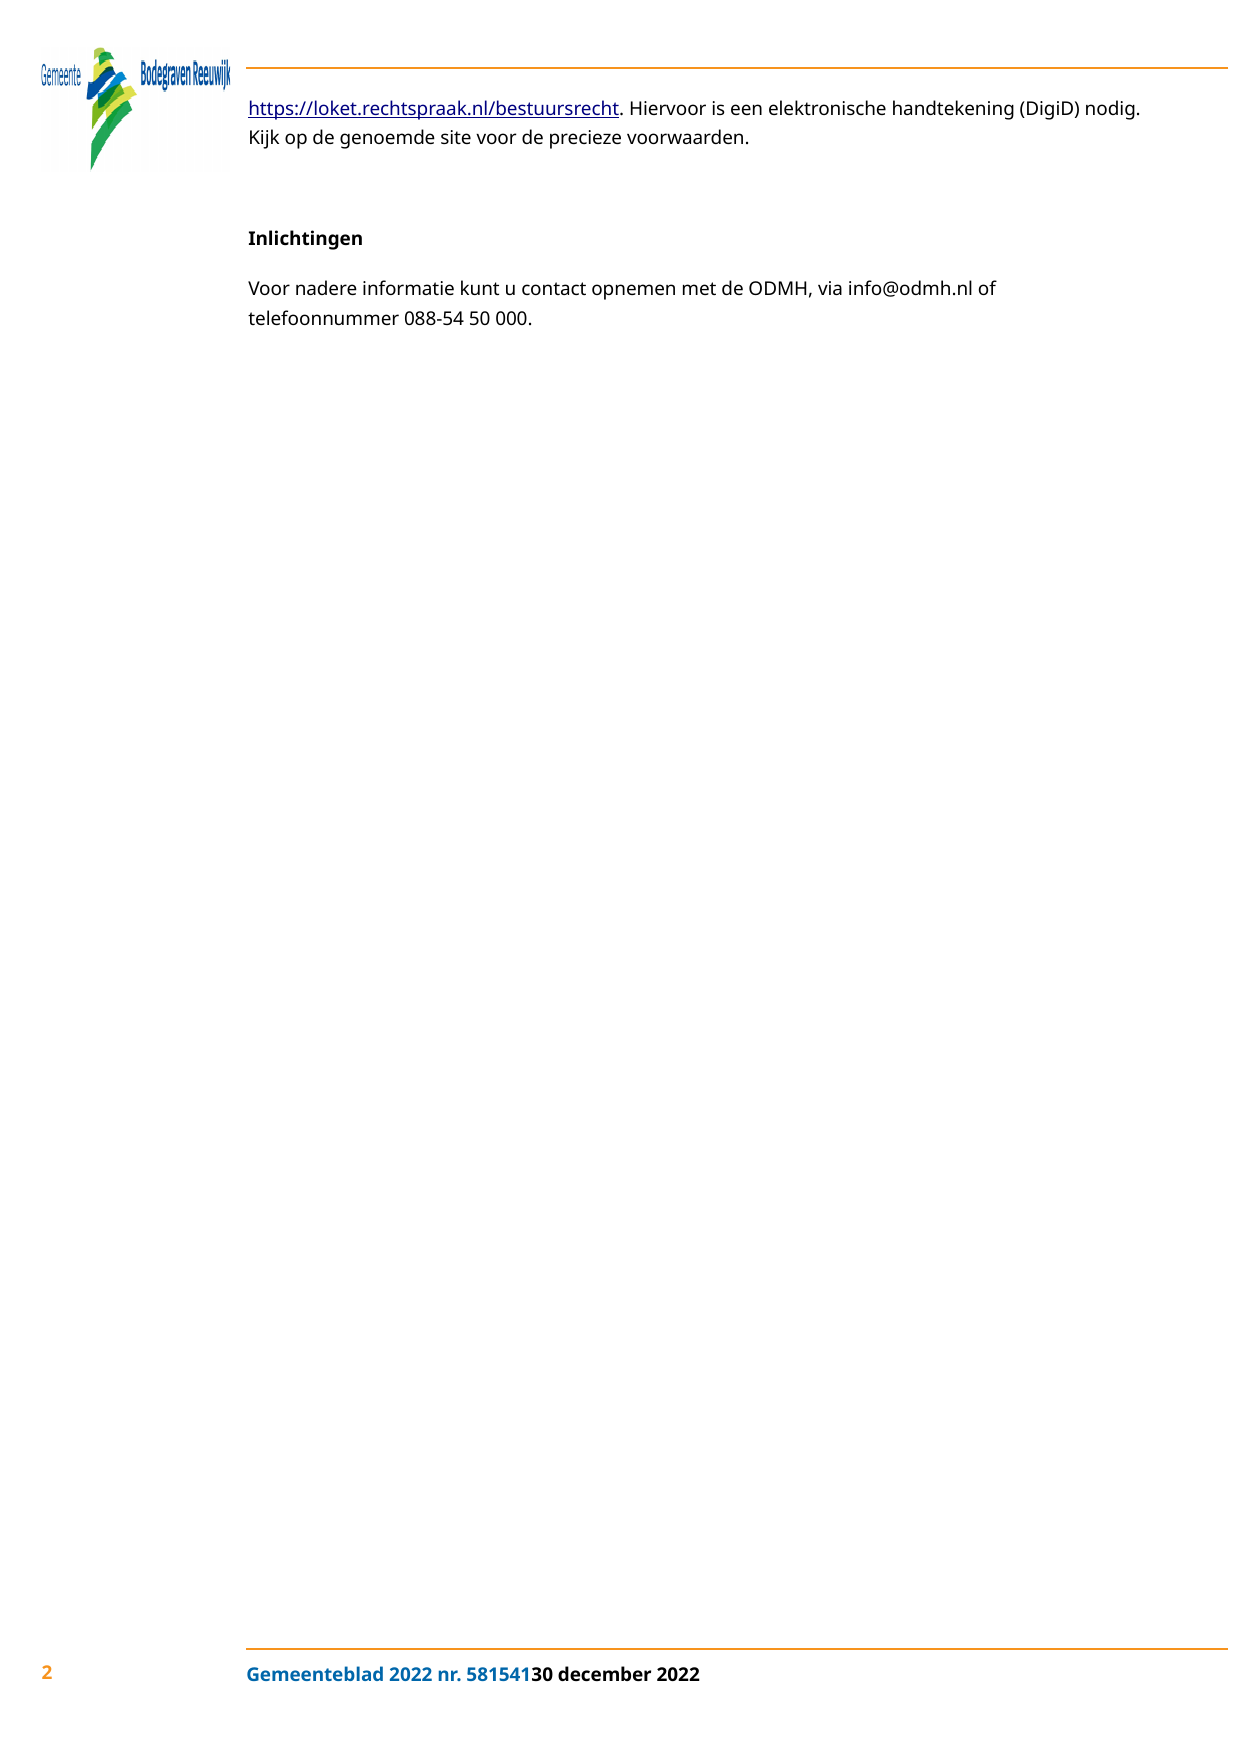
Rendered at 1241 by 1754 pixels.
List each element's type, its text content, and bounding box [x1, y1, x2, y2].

text Inlichtingen [248, 225, 1152, 251]
text Voor nadere informatie kunt u contact opnemen met de ODMH, via info@odmh.nl of telefoonnummer 088-54 50 000. [248, 276, 1152, 331]
text https://loket.rechtspraak.nl/bestuursrecht. Hiervoor is een elektronische handtekening (DigiD) nodig. Kijk op de genoemde site voor de precieze voorwaarden. [248, 95, 1152, 150]
picture [41, 47, 231, 172]
